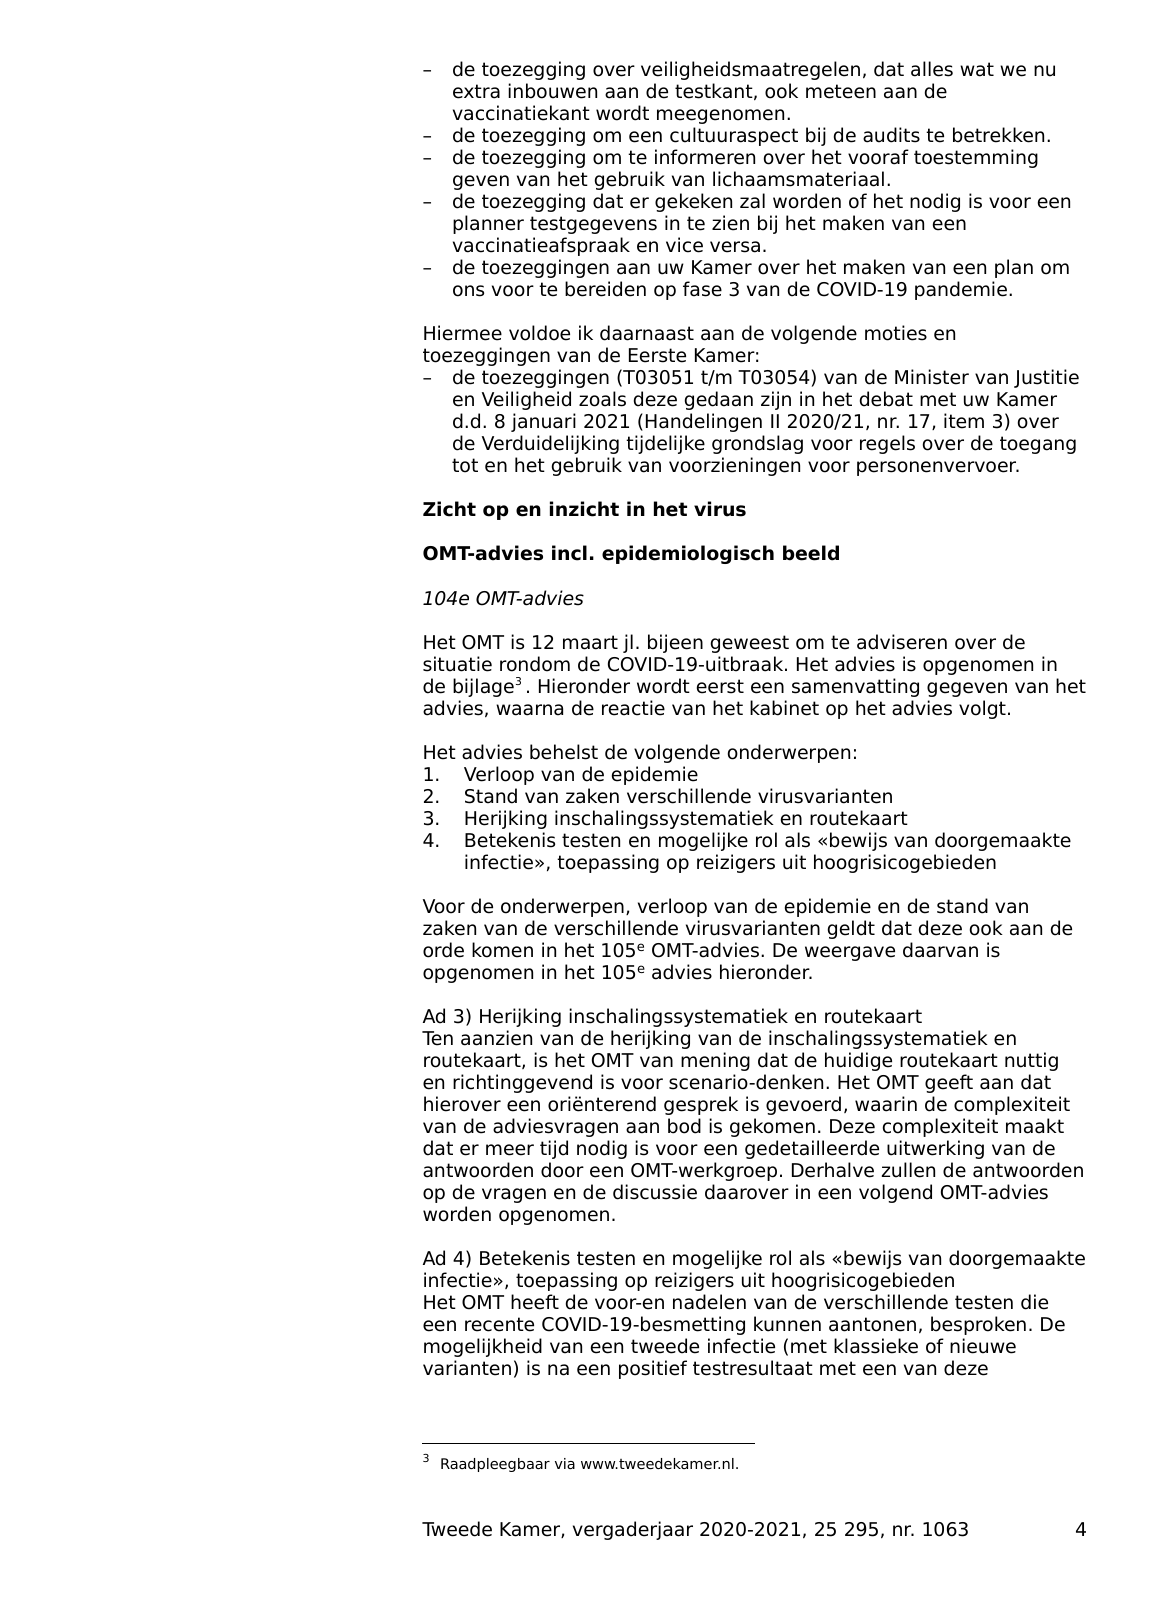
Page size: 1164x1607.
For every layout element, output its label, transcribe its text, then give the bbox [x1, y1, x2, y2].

text 1. Verloop van de epidemie [422, 764, 1087, 786]
text Ten aanzien van de herijking van de inschalingssystematiek en routekaart, is het OMT van mening dat de huidige routekaart nuttig en richtinggevend is voor scenario-denken. Het OMT geeft aan dat hierover een oriënterend gesprek is gevoerd, waarin de complexiteit van de adviesvragen aan bod is gekomen. Deze complexiteit maakt dat er meer tijd nodig is voor een gedetailleerde uitwerking van de antwoorden door een OMT-werkgroep. Derhalve zullen de antwoorden op de vragen en de discussie daarover in een volgend OMT-advies worden opgenomen. [422, 1028, 1087, 1226]
text – de toezeggingen (T03051 t/m T03054) van de Minister van Justitie en Veiligheid zoals deze gedaan zijn in het debat met uw Kamer d.d. 8 januari 2021 (Handelingen II 2020/21, nr. 17, item 3) over de Verduidelijking tijdelijke grondslag voor regels over de toegang tot en het gebruik van voorzieningen voor personenvervoer. [422, 367, 1087, 477]
text – de toezeggingen aan uw Kamer over het maken van een plan om ons voor te bereiden op fase 3 van de COVID-19 pandemie. [422, 257, 1087, 301]
text Het advies behelst de volgende onderwerpen: [422, 742, 1087, 764]
text Ad 3) Herijking inschalingssystematiek en routekaart [422, 1006, 1087, 1028]
text Het OMT heeft de voor-en nadelen van de verschillende testen die een recente COVID-19-besmetting kunnen aantonen, besproken. De mogelijkheid van een tweede infectie (met klassieke of nieuwe varianten) is na een positief testresultaat met een van deze [422, 1292, 1087, 1380]
text Het OMT is 12 maart jl. bijeen geweest om te adviseren over de situatie rondom de COVID-19-uitbraak. Het advies is opgenomen in de bijlage. Hieronder wordt eerst een samenvatting gegeven van het advies, waarna de reactie van het kabinet op het advies volgt. [422, 632, 1087, 719]
text Ad 4) Betekenis testen en mogelijke rol als «bewijs van doorgemaakte infectie», toepassing op reizigers uit hoogrisicogebieden [422, 1248, 1087, 1292]
text – de toezegging dat er gekeken zal worden of het nodig is voor een planner testgegevens in te zien bij het maken van een vaccinatieafspraak en vice versa. [422, 191, 1087, 257]
subtitle OMT-advies incl. epidemiologisch beeld [422, 543, 1087, 565]
subtitle 104e OMT-advies [422, 587, 1087, 609]
text Hiermee voldoe ik daarnaast aan de volgende moties en toezeggingen van de Eerste Kamer: [422, 323, 1087, 367]
text Raadpleegbaar via www.tweedekamer.nl. [422, 1452, 1087, 1474]
text Voor de onderwerpen, verloop van de epidemie en de stand van zaken van de verschillende virusvarianten geldt dat deze ook aan de orde komen in het 105e OMT-advies. De weergave daarvan is opgenomen in het 105e advies hieronder. [422, 896, 1087, 984]
text – de toezegging om te informeren over het vooraf toestemming geven van het gebruik van lichaamsmateriaal. [422, 147, 1087, 191]
text – de toezegging over veiligheidsmaatregelen, dat alles wat we nu extra inbouwen aan de testkant, ook meteen aan de vaccinatiekant wordt meegenomen. [422, 59, 1087, 125]
text – de toezegging om een cultuuraspect bij de audits te betrekken. [422, 125, 1087, 147]
text 4. Betekenis testen en mogelijke rol als «bewijs van doorgemaakte infectie», toepassing op reizigers uit hoogrisicogebieden [422, 829, 1087, 873]
text 3. Herijking inschalingssystematiek en routekaart [422, 808, 1087, 829]
subtitle Zicht op en inzicht in het virus [422, 499, 1087, 521]
text 2. Stand van zaken verschillende virusvarianten [422, 786, 1087, 808]
